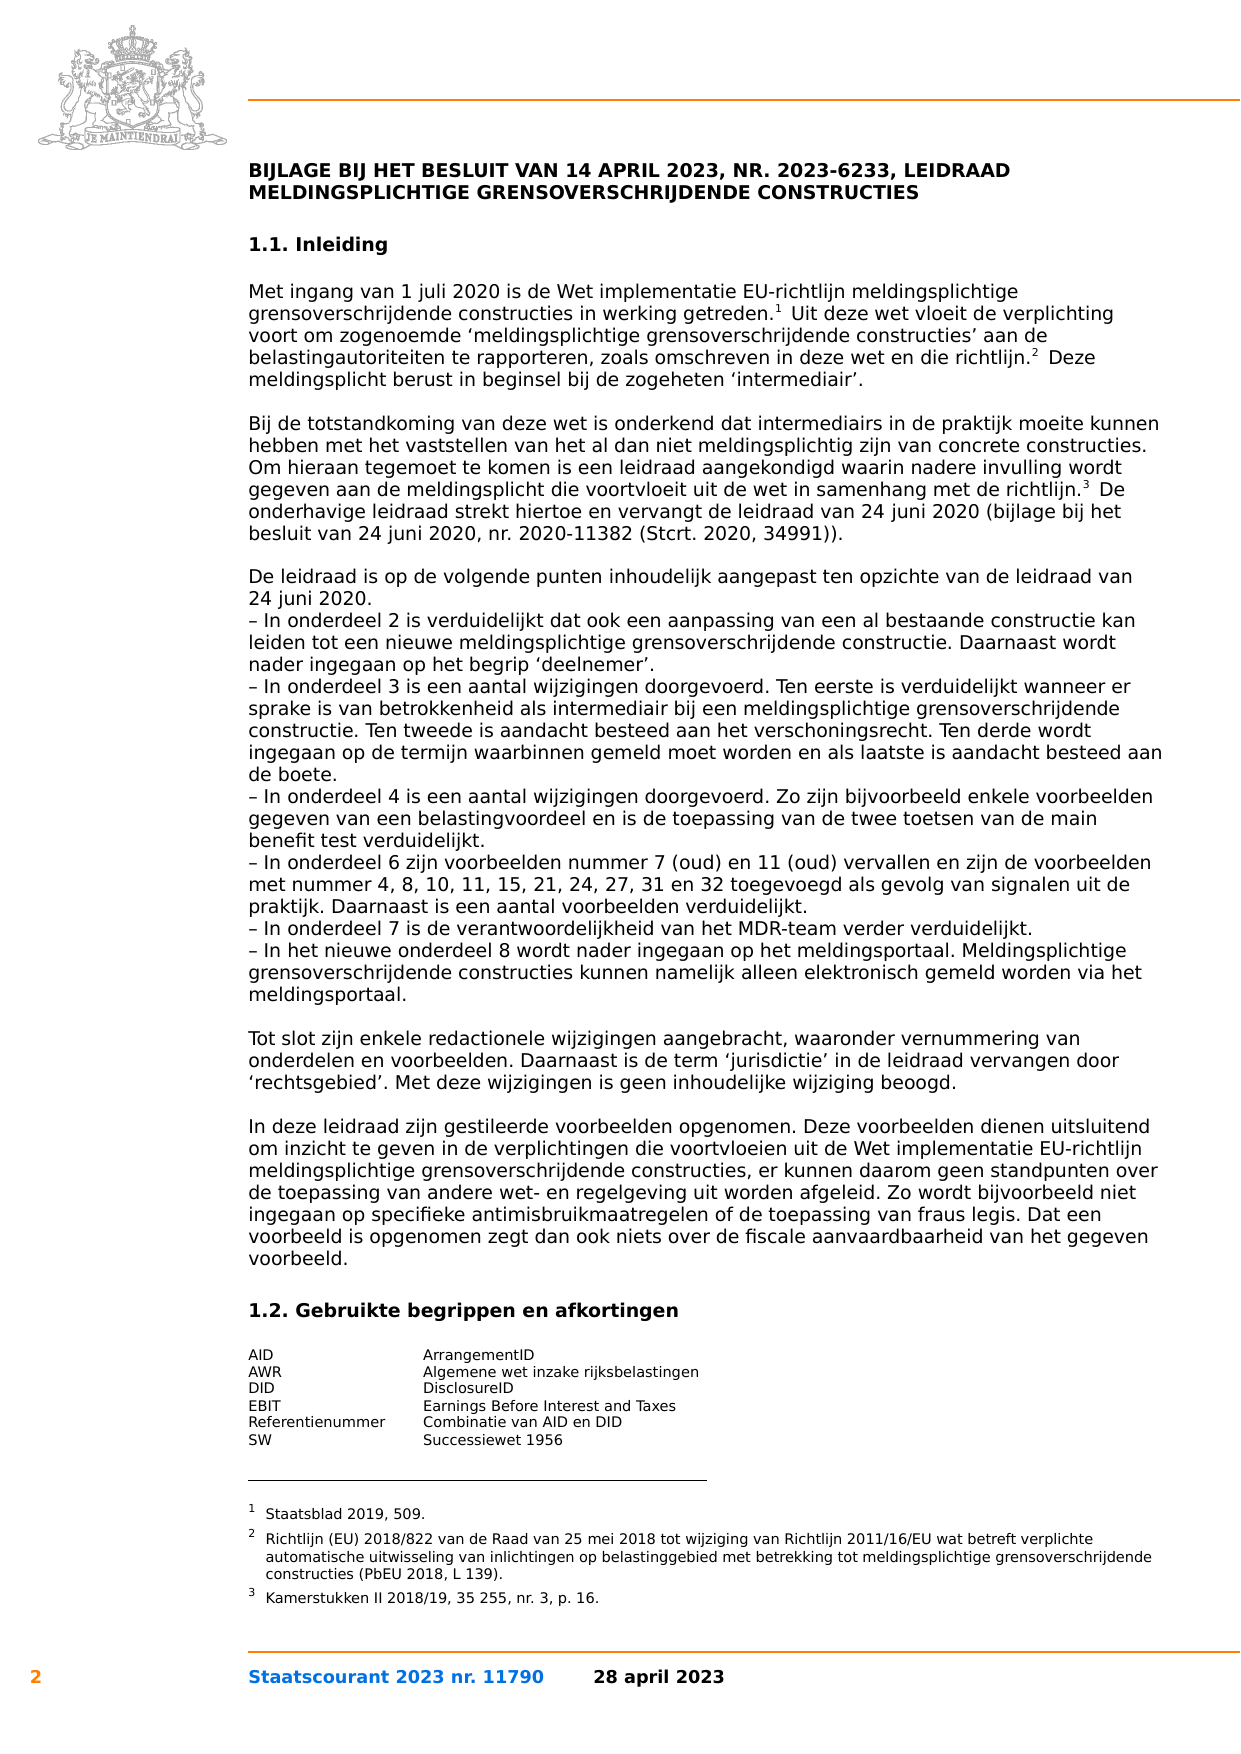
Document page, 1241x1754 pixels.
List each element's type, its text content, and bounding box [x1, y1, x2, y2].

picture [38, 25, 227, 150]
subtitle 1.1. Inleiding [248, 234, 1163, 256]
text – In onderdeel 4 is een aantal wijzigingen doorgevoerd. Zo zijn bijvoorbeeld enkele voorbeelden gegeven van een belastingvoordeel en is de toepassing van de twee toetsen van de main benefit test verduidelijkt. [248, 786, 1163, 852]
table_header AID [248, 1346, 417, 1363]
text Staatsblad 2019, 509. [248, 1502, 1163, 1524]
table_cell Combinatie van AID en DID [417, 1414, 1163, 1431]
table_cell Earnings Before Interest and Taxes [417, 1398, 1163, 1414]
subtitle BIJLAGE BIJ HET BESLUIT VAN 14 APRIL 2023, NR. 2023-6233, LEIDRAAD MELDINGSPLICHTIGE GRENSOVERSCHRIJDENDE CONSTRUCTIES [248, 160, 1163, 204]
text – In onderdeel 3 is een aantal wijzigingen doorgevoerd. Ten eerste is verduidelijkt wanneer er sprake is van betrokkenheid als intermediair bij een meldingsplichtige grensoverschrijdende constructie. Ten tweede is aandacht besteed aan het verschoningsrecht. Ten derde wordt ingegaan op de termijn waarbinnen gemeld moet worden en als laatste is aandacht besteed aan de boete. [248, 676, 1163, 786]
table_cell EBIT [248, 1398, 417, 1414]
text Tot slot zijn enkele redactionele wijzigingen aangebracht, waaronder vernummering van onderdelen en voorbeelden. Daarnaast is de term ‘jurisdictie’ in de leidraad vervangen door ‘rechtsgebied’. Met deze wijzigingen is geen inhoudelijke wijziging beoogd. [248, 1028, 1163, 1094]
table_header ArrangementID [417, 1346, 1163, 1363]
text Richtlijn (EU) 2018/822 van de Raad van 25 mei 2018 tot wijziging van Richtlijn 2011/16/EU wat betreft verplichte automatische uitwisseling van inlichtingen op belastinggebied met betrekking tot meldingsplichtige grensoverschrijdende constructies (PbEU 2018, L 139). [248, 1527, 1163, 1583]
text De leidraad is op de volgende punten inhoudelijk aangepast ten opzichte van de leidraad van 24 juni 2020. [248, 566, 1163, 610]
text Kamerstukken II 2018/19, 35 255, nr. 3, p. 16. [248, 1586, 1163, 1608]
subtitle 1.2. Gebruikte begrippen en afkortingen [248, 1299, 1163, 1321]
text – In het nieuwe onderdeel 8 wordt nader ingegaan op het meldingsportaal. Meldingsplichtige grensoverschrijdende constructies kunnen namelijk alleen elektronisch gemeld worden via het meldingsportaal. [248, 940, 1163, 1006]
table_cell Successiewet 1956 [417, 1431, 1163, 1448]
table_cell SW [248, 1431, 417, 1448]
text In deze leidraad zijn gestileerde voorbeelden opgenomen. Deze voorbeelden dienen uitsluitend om inzicht te geven in de verplichtingen die voortvloeien uit de Wet implementatie EU-richtlijn meldingsplichtige grensoverschrijdende constructies, er kunnen daarom geen standpunten over de toepassing van andere wet- en regelgeving uit worden afgeleid. Zo wordt bijvoorbeeld niet ingegaan op specifieke antimisbruikmaatregelen of de toepassing van fraus legis. Dat een voorbeeld is opgenomen zegt dan ook niets over de fiscale aanvaardbaarheid van het gegeven voorbeeld. [248, 1116, 1163, 1269]
table_cell DisclosureID [417, 1380, 1163, 1397]
text Bij de totstandkoming van deze wet is onderkend dat intermediairs in de praktijk moeite kunnen hebben met het vaststellen van het al dan niet meldingsplichtig zijn van concrete constructies. Om hieraan tegemoet te komen is een leidraad aangekondigd waarin nadere invulling wordt gegeven aan de meldingsplicht die voortvloeit uit de wet in samenhang met de richtlijn. De onderhavige leidraad strekt hiertoe en vervangt de leidraad van 24 juni 2020 (bijlage bij het besluit van 24 juni 2020, nr. 2020-11382 (Stcrt. 2020, 34991)). [248, 413, 1163, 544]
text – In onderdeel 7 is de verantwoordelijkheid van het MDR-team verder verduidelijkt. [248, 918, 1163, 940]
table_cell DID [248, 1380, 417, 1397]
text Met ingang van 1 juli 2020 is de Wet implementatie EU-richtlijn meldingsplichtige grensoverschrijdende constructies in werking getreden. Uit deze wet vloeit de verplichting voort om zogenoemde ‘meldingsplichtige grensoverschrijdende constructies’ aan de belastingautoriteiten te rapporteren, zoals omschreven in deze wet en die richtlijn. Deze meldingsplicht berust in beginsel bij de zogeheten ‘intermediair’. [248, 281, 1163, 391]
text – In onderdeel 6 zijn voorbeelden nummer 7 (oud) en 11 (oud) vervallen en zijn de voorbeelden met nummer 4, 8, 10, 11, 15, 21, 24, 27, 31 en 32 toegevoegd als gevolg van signalen uit de praktijk. Daarnaast is een aantal voorbeelden verduidelijkt. [248, 852, 1163, 918]
table_cell AWR [248, 1364, 417, 1380]
table_cell Referentienummer [248, 1414, 417, 1431]
text – In onderdeel 2 is verduidelijkt dat ook een aanpassing van een al bestaande constructie kan leiden tot een nieuwe meldingsplichtige grensoverschrijdende constructie. Daarnaast wordt nader ingegaan op het begrip ‘deelnemer’. [248, 610, 1163, 676]
table_cell Algemene wet inzake rijksbelastingen [417, 1364, 1163, 1380]
